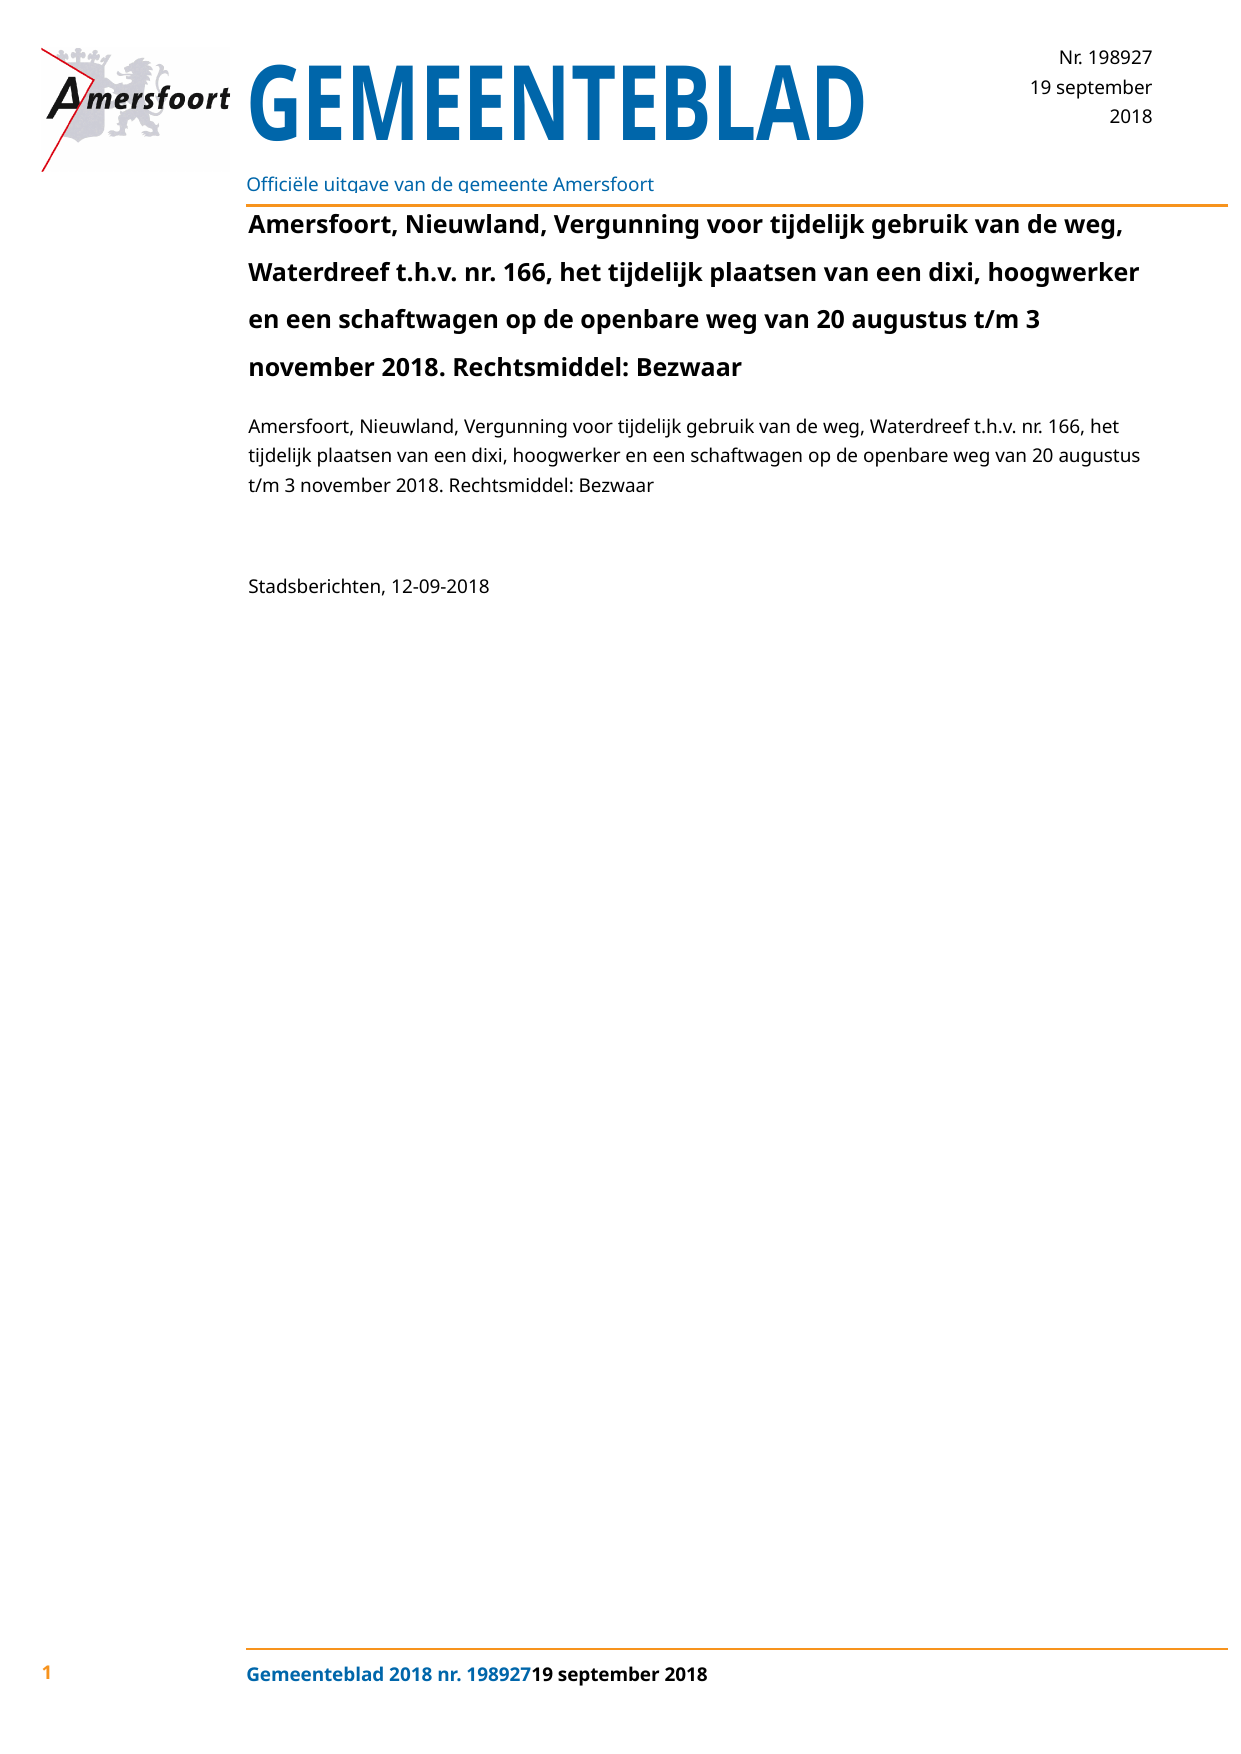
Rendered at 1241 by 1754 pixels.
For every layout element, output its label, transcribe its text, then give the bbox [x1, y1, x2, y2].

text Stadsberichten, 12-09-2018 [248, 573, 1152, 599]
text Amersfoort, Nieuwland, Vergunning voor tijdelijk gebruik van de weg, Waterdreef t.h.v. nr. 166, het tijdelijk plaatsen van een dixi, hoogwerker en een schaftwagen op de openbare weg van 20 augustus t/m 3 november 2018. Rechtsmiddel: Bezwaar [248, 413, 1152, 498]
picture [41, 47, 231, 172]
text Amersfoort, Nieuwland, Vergunning voor tijdelijk gebruik van de weg, Waterdreef t.h.v. nr. 166, het tijdelijk plaatsen van een dixi, hoogwerker en een schaftwagen op de openbare weg van 20 augustus t/m 3 november 2018. Rechtsmiddel: Bezwaar [248, 207, 1152, 384]
